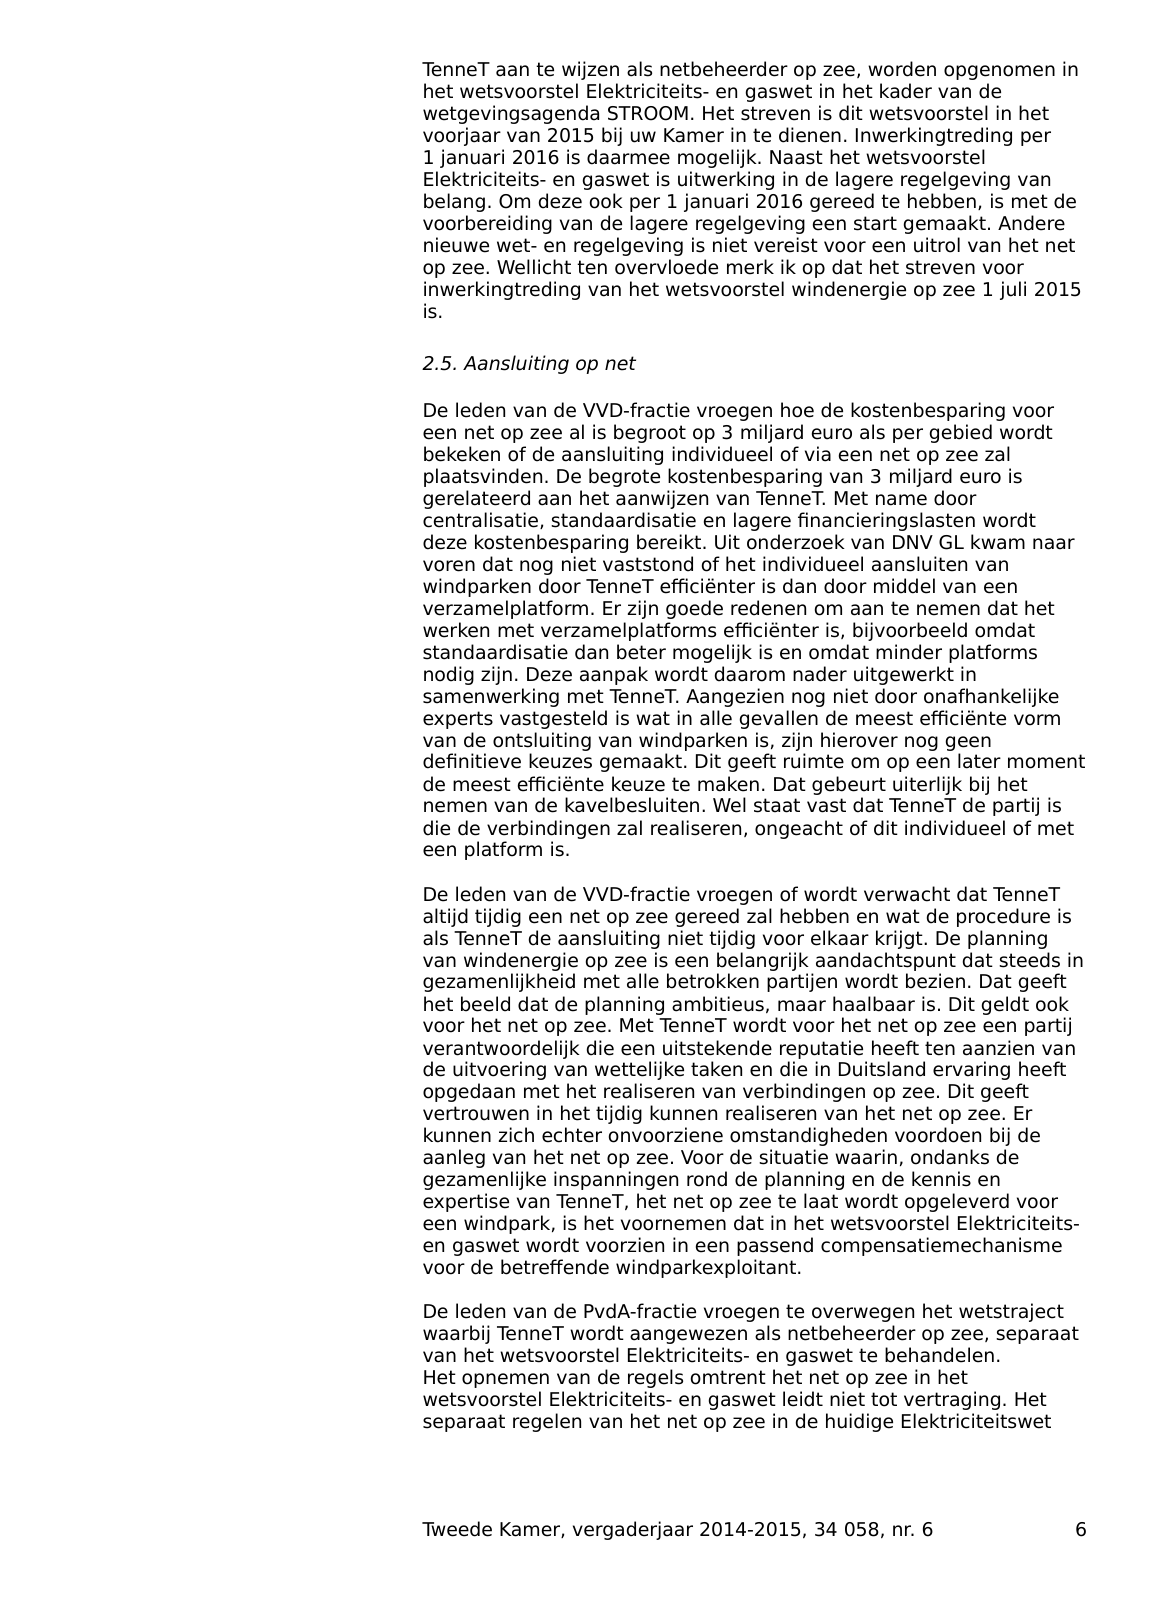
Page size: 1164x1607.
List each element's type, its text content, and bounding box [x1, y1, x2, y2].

subtitle 2.5. Aansluiting op net [422, 353, 1087, 375]
text De leden van de VVD-fractie vroegen hoe de kostenbesparing voor een net op zee al is begroot op 3 miljard euro als per gebied wordt bekeken of de aansluiting individueel of via een net op zee zal plaatsvinden. De begrote kostenbesparing van 3 miljard euro is gerelateerd aan het aanwijzen van TenneT. Met name door centralisatie, standaardisatie en lagere financieringslasten wordt deze kostenbesparing bereikt. Uit onderzoek van DNV GL kwam naar voren dat nog niet vaststond of het individueel aansluiten van windparken door TenneT efficiënter is dan door middel van een verzamelplatform. Er zijn goede redenen om aan te nemen dat het werken met verzamelplatforms efficiënter is, bijvoorbeeld omdat standaardisatie dan beter mogelijk is en omdat minder platforms nodig zijn. Deze aanpak wordt daarom nader uitgewerkt in samenwerking met TenneT. Aangezien nog niet door onafhankelijke experts vastgesteld is wat in alle gevallen de meest efficiënte vorm van de ontsluiting van windparken is, zijn hierover nog geen definitieve keuzes gemaakt. Dit geeft ruimte om op een later moment de meest efficiënte keuze te maken. Dat gebeurt uiterlijk bij het nemen van de kavelbesluiten. Wel staat vast dat TenneT de partij is die de verbindingen zal realiseren, ongeacht of dit individueel of met een platform is. [422, 400, 1087, 861]
text Het opnemen van de regels omtrent het net op zee in het wetsvoorstel Elektriciteits- en gaswet leidt niet tot vertraging. Het separaat regelen van het net op zee in de huidige Elektriciteitswet [422, 1367, 1087, 1433]
text De leden van de PvdA-fractie vroegen te overwegen het wetstraject waarbij TenneT wordt aangewezen als netbeheerder op zee, separaat van het wetsvoorstel Elektriciteits- en gaswet te behandelen. [422, 1301, 1087, 1367]
text TenneT aan te wijzen als netbeheerder op zee, worden opgenomen in het wetsvoorstel Elektriciteits- en gaswet in het kader van de wetgevingsagenda STROOM. Het streven is dit wetsvoorstel in het voorjaar van 2015 bij uw Kamer in te dienen. Inwerkingtreding per 1 januari 2016 is daarmee mogelijk. Naast het wetsvoorstel Elektriciteits- en gaswet is uitwerking in de lagere regelgeving van belang. Om deze ook per 1 januari 2016 gereed te hebben, is met de voorbereiding van de lagere regelgeving een start gemaakt. Andere nieuwe wet- en regelgeving is niet vereist voor een uitrol van het net op zee. Wellicht ten overvloede merk ik op dat het streven voor inwerkingtreding van het wetsvoorstel windenergie op zee 1 juli 2015 is. [422, 59, 1087, 323]
text De leden van de VVD-fractie vroegen of wordt verwacht dat TenneT altijd tijdig een net op zee gereed zal hebben en wat de procedure is als TenneT de aansluiting niet tijdig voor elkaar krijgt. De planning van windenergie op zee is een belangrijk aandachtspunt dat steeds in gezamenlijkheid met alle betrokken partijen wordt bezien. Dat geeft het beeld dat de planning ambitieus, maar haalbaar is. Dit geldt ook voor het net op zee. Met TenneT wordt voor het net op zee een partij verantwoordelijk die een uitstekende reputatie heeft ten aanzien van de uitvoering van wettelijke taken en die in Duitsland ervaring heeft opgedaan met het realiseren van verbindingen op zee. Dit geeft vertrouwen in het tijdig kunnen realiseren van het net op zee. Er kunnen zich echter onvoorziene omstandigheden voordoen bij de aanleg van het net op zee. Voor de situatie waarin, ondanks de gezamenlijke inspanningen rond de planning en de kennis en expertise van TenneT, het net op zee te laat wordt opgeleverd voor een windpark, is het voornemen dat in het wetsvoorstel Elektriciteits- en gaswet wordt voorzien in een passend compensatiemechanisme voor de betreffende windparkexploitant. [422, 883, 1087, 1279]
